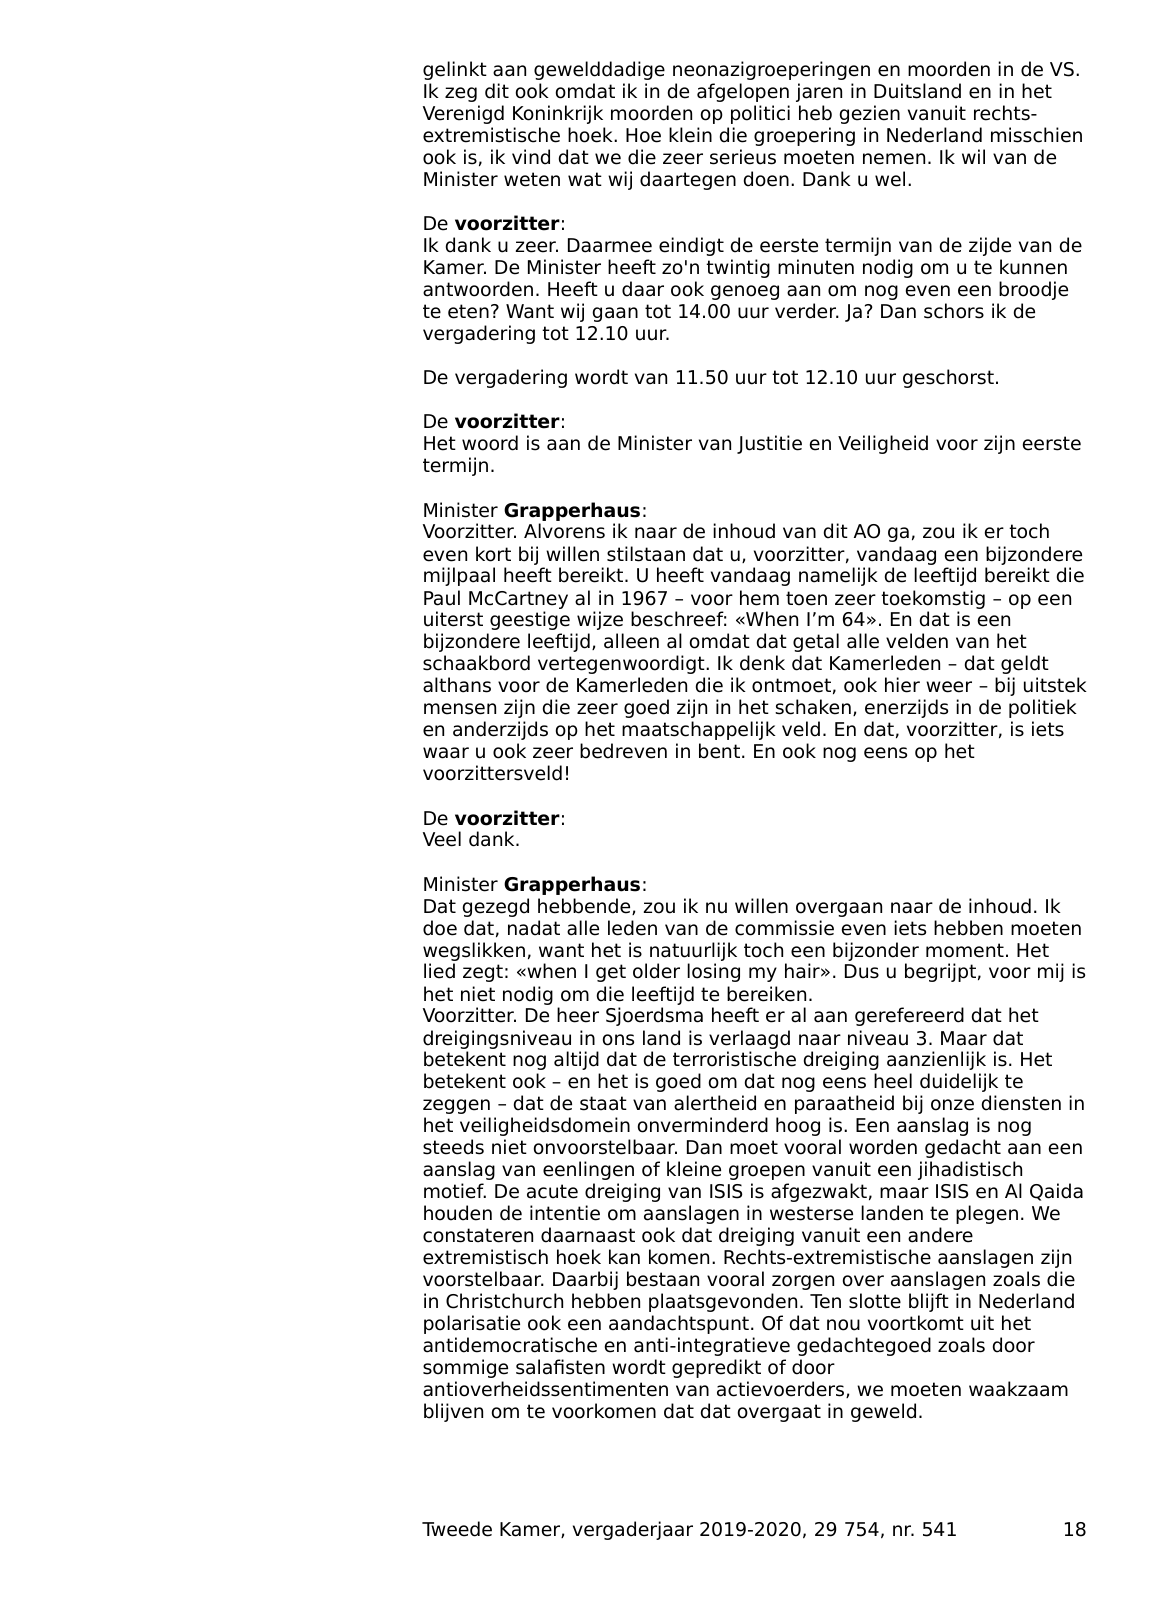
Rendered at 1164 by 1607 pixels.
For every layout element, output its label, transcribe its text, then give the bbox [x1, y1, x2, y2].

text De voorzitter: [422, 213, 1087, 235]
text Voorzitter. De heer Sjoerdsma heeft er al aan gerefereerd dat het dreigingsniveau in ons land is verlaagd naar niveau 3. Maar dat betekent nog altijd dat de terroristische dreiging aanzienlijk is. Het betekent ook – en het is goed om dat nog eens heel duidelijk te zeggen – dat de staat van alertheid en paraatheid bij onze diensten in het veiligheidsdomein onverminderd hoog is. Een aanslag is nog steeds niet onvoorstelbaar. Dan moet vooral worden gedacht aan een aanslag van eenlingen of kleine groepen vanuit een jihadistisch motief. De acute dreiging van ISIS is afgezwakt, maar ISIS en Al Qaida houden de intentie om aanslagen in westerse landen te plegen. We constateren daarnaast ook dat dreiging vanuit een andere extremistisch hoek kan komen. Rechts-extremistische aanslagen zijn voorstelbaar. Daarbij bestaan vooral zorgen over aanslagen zoals die in Christchurch hebben plaatsgevonden. Ten slotte blijft in Nederland polarisatie ook een aandachtspunt. Of dat nou voortkomt uit het antidemocratische en anti-integratieve gedachtegoed zoals door sommige salafisten wordt gepredikt of door antioverheidssentimenten van actievoerders, we moeten waakzaam blijven om te voorkomen dat dat overgaat in geweld. [422, 1005, 1087, 1423]
text Minister Grapperhaus: [422, 873, 1087, 896]
text De voorzitter: [422, 411, 1087, 433]
text gelinkt aan gewelddadige neonazigroeperingen en moorden in de VS. Ik zeg dit ook omdat ik in de afgelopen jaren in Duitsland en in het Verenigd Koninkrijk moorden op politici heb gezien vanuit rechts-extremistische hoek. Hoe klein die groepering in Nederland misschien ook is, ik vind dat we die zeer serieus moeten nemen. Ik wil van de Minister weten wat wij daartegen doen. Dank u wel. [422, 59, 1087, 191]
text Minister Grapperhaus: [422, 499, 1087, 521]
text Het woord is aan de Minister van Justitie en Veiligheid voor zijn eerste termijn. [422, 433, 1087, 477]
text Voorzitter. Alvorens ik naar de inhoud van dit AO ga, zou ik er toch even kort bij willen stilstaan dat u, voorzitter, vandaag een bijzondere mijlpaal heeft bereikt. U heeft vandaag namelijk de leeftijd bereikt die Paul McCartney al in 1967 – voor hem toen zeer toekomstig – op een uiterst geestige wijze beschreef: «When I’m 64». En dat is een bijzondere leeftijd, alleen al omdat dat getal alle velden van het schaakbord vertegenwoordigt. Ik denk dat Kamerleden – dat geldt althans voor de Kamerleden die ik ontmoet, ook hier weer – bij uitstek mensen zijn die zeer goed zijn in het schaken, enerzijds in de politiek en anderzijds op het maatschappelijk veld. En dat, voorzitter, is iets waar u ook zeer bedreven in bent. En ook nog eens op het voorzittersveld! [422, 521, 1087, 785]
text Veel dank. [422, 829, 1087, 851]
text De voorzitter: [422, 807, 1087, 829]
text Dat gezegd hebbende, zou ik nu willen overgaan naar de inhoud. Ik doe dat, nadat alle leden van de commissie even iets hebben moeten wegslikken, want het is natuurlijk toch een bijzonder moment. Het lied zegt: «when I get older losing my hair». Dus u begrijpt, voor mij is het niet nodig om die leeftijd te bereiken. [422, 896, 1087, 1005]
text Ik dank u zeer. Daarmee eindigt de eerste termijn van de zijde van de Kamer. De Minister heeft zo'n twintig minuten nodig om u te kunnen antwoorden. Heeft u daar ook genoeg aan om nog even een broodje te eten? Want wij gaan tot 14.00 uur verder. Ja? Dan schors ik de vergadering tot 12.10 uur. [422, 235, 1087, 345]
text De vergadering wordt van 11.50 uur tot 12.10 uur geschorst. [422, 367, 1087, 389]
